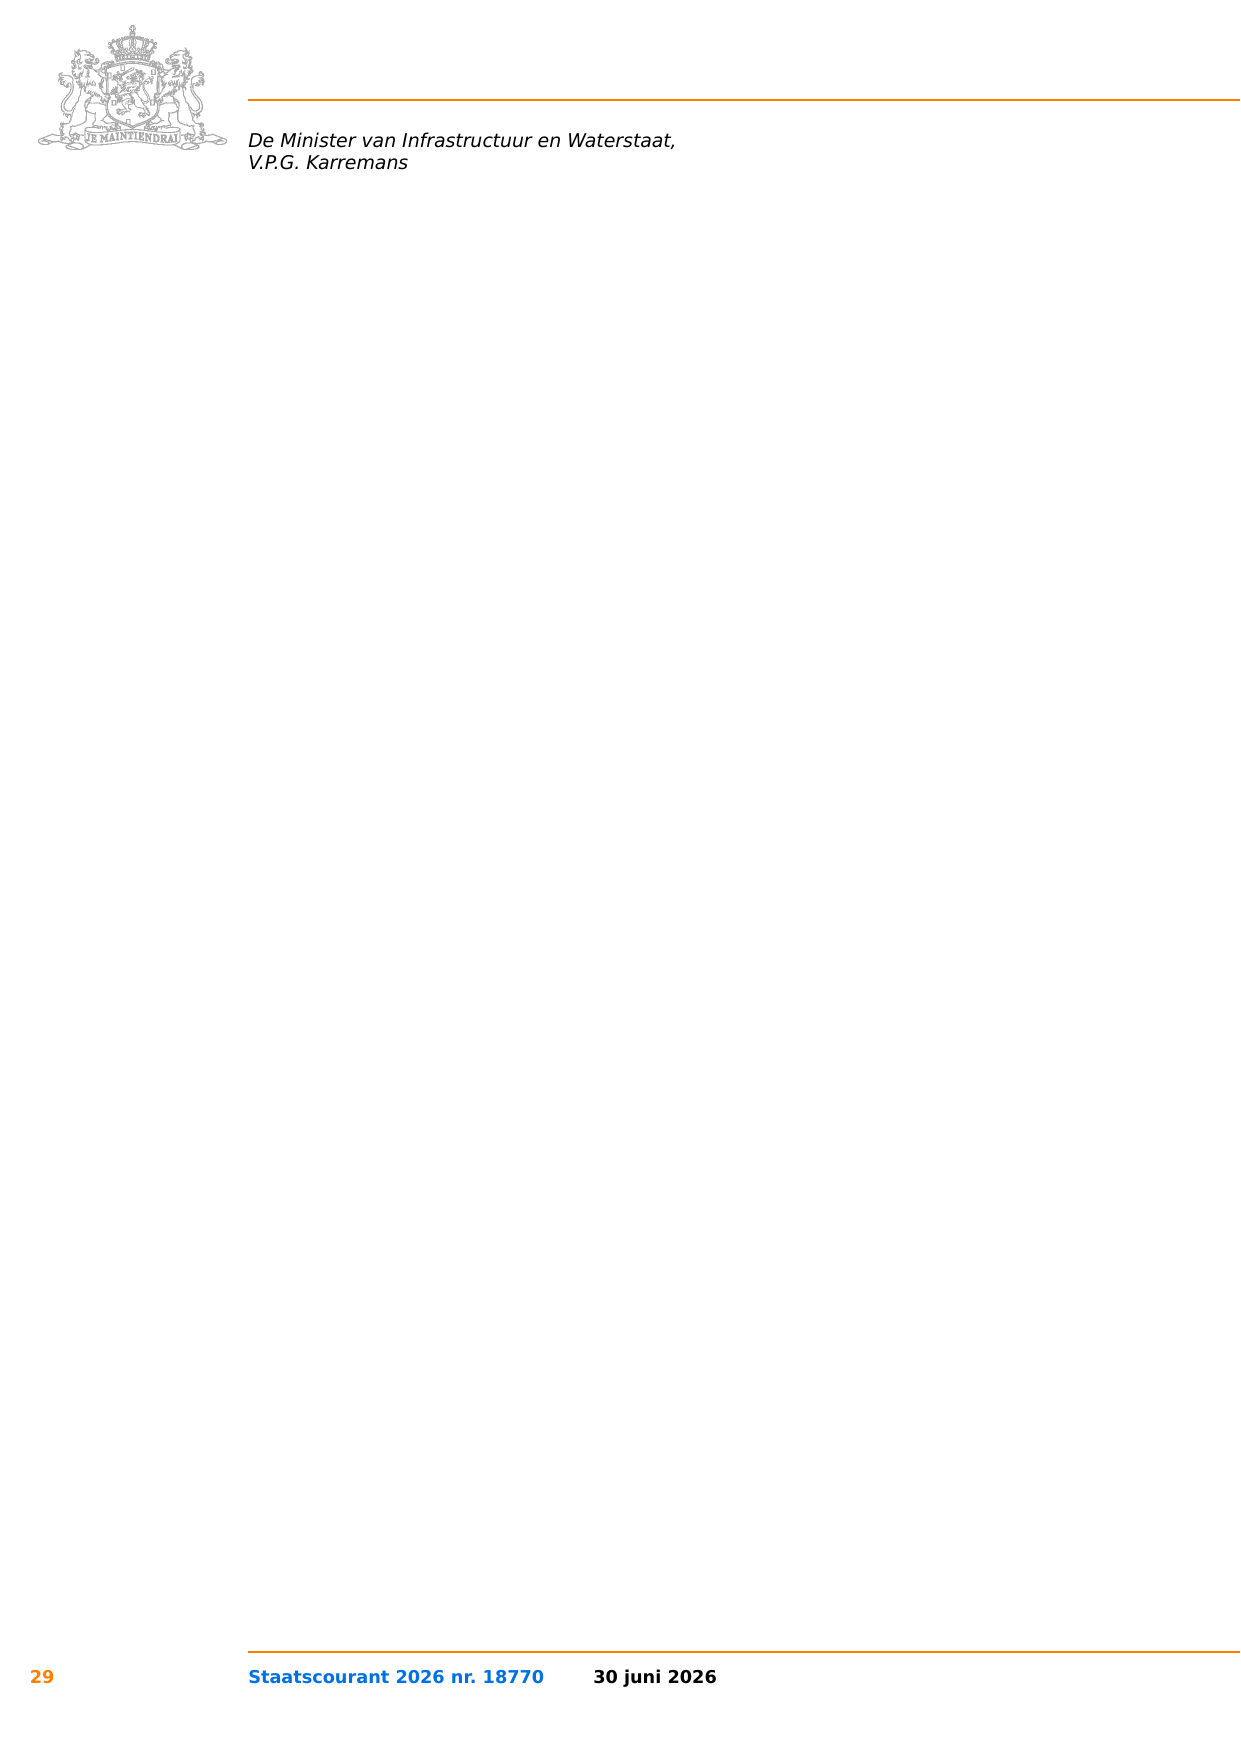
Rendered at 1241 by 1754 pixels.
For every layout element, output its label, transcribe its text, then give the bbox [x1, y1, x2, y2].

text De Minister van Infrastructuur en Waterstaat, V.P.G. Karremans [248, 130, 1163, 174]
picture [38, 25, 227, 150]
